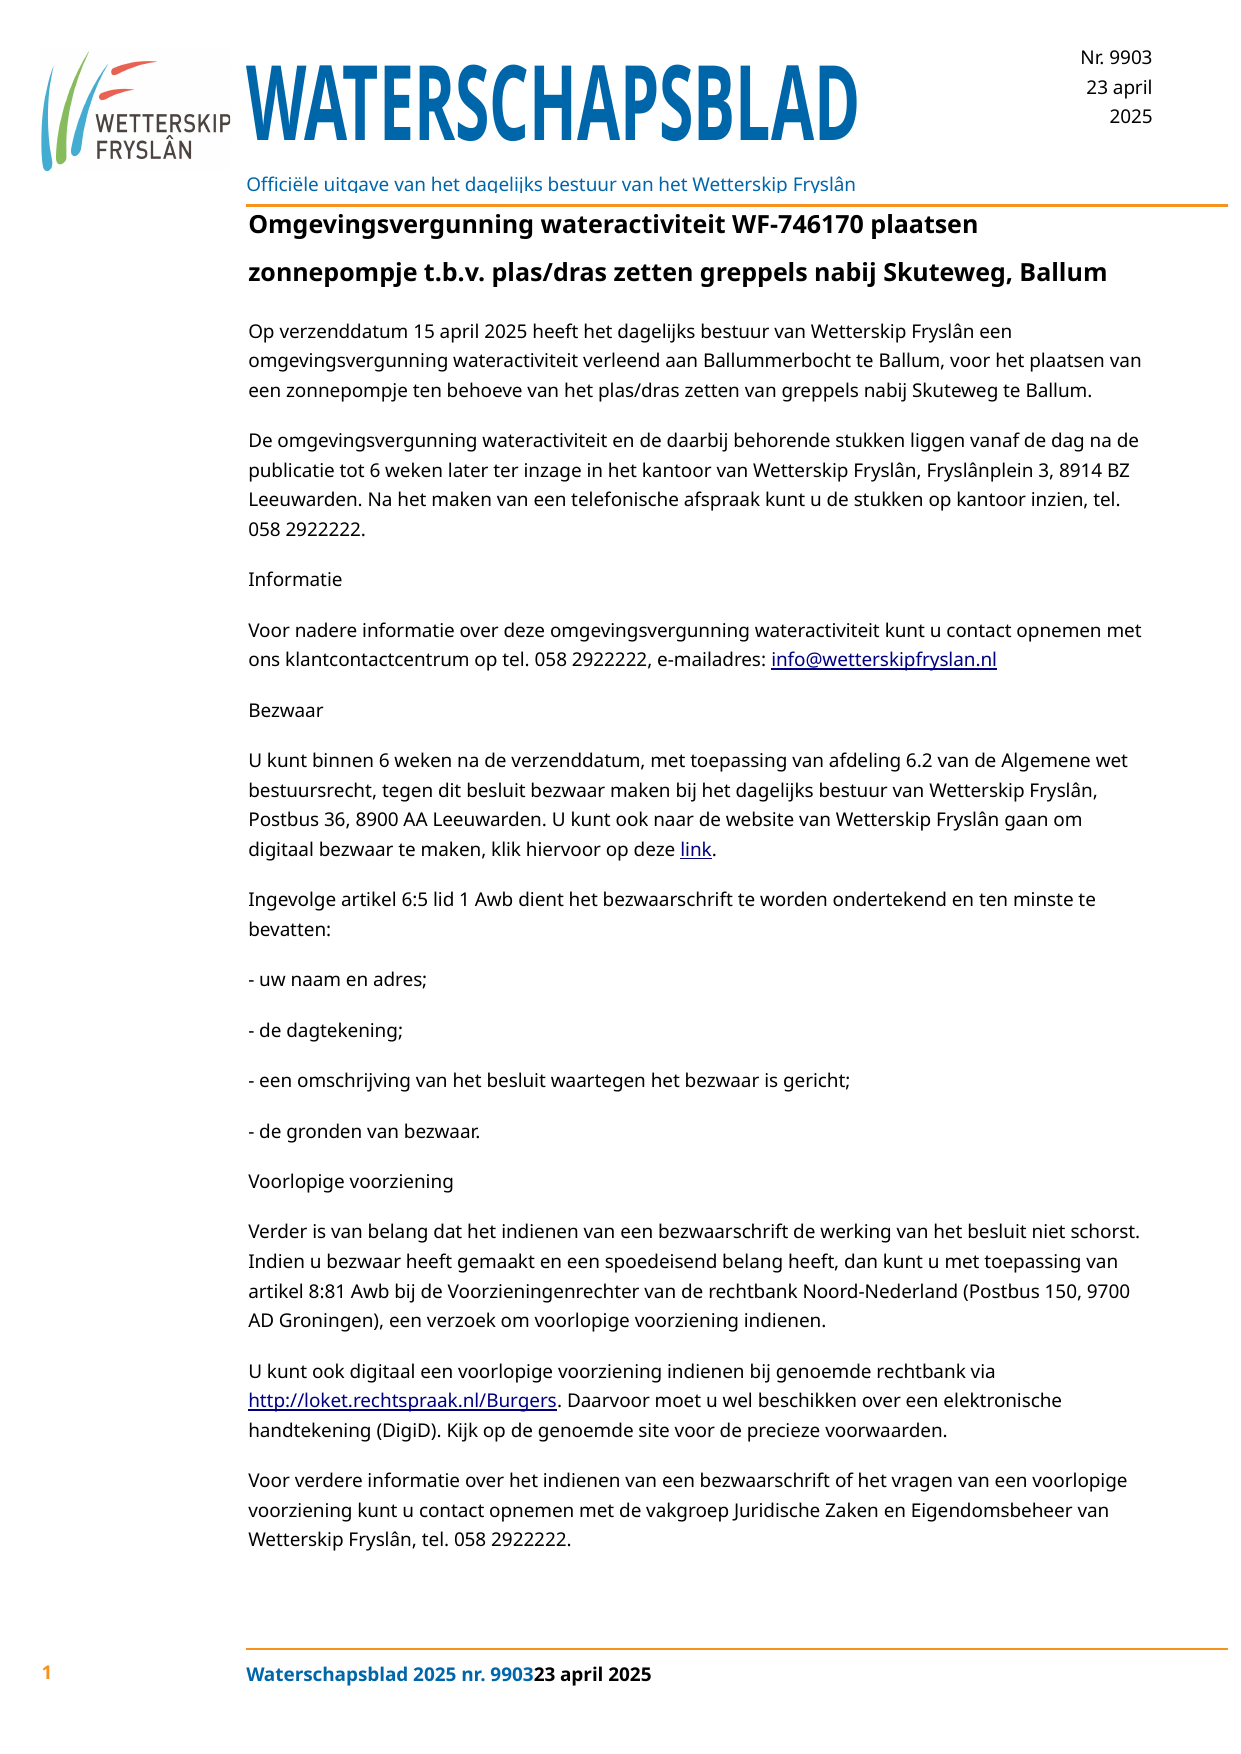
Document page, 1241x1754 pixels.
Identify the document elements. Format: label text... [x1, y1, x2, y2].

text U kunt binnen 6 weken na de verzenddatum, met toepassing van afdeling 6.2 van de Algemene wet bestuursrecht, tegen dit besluit bezwaar maken bij het dagelijks bestuur van Wetterskip Fryslân, Postbus 36, 8900 AA Leeuwarden. U kunt ook naar de website van Wetterskip Fryslân gaan om digitaal bezwaar te maken, klik hiervoor op deze link. [248, 747, 1152, 862]
picture [41, 47, 231, 172]
text Bezwaar [248, 697, 1152, 723]
text Informatie [248, 567, 1152, 592]
text - uw naam en adres; [248, 967, 1152, 992]
text De omgevingsvergunning wateractiviteit en de daarbij behorende stukken liggen vanaf de dag na de publicatie tot 6 weken later ter inzage in het kantoor van Wetterskip Fryslân, Fryslânplein 3, 8914 BZ Leeuwarden. Na het maken van een telefonische afspraak kunt u de stukken op kantoor inzien, tel. 058 2922222. [248, 427, 1152, 542]
text Voor verdere informatie over het indienen van een bezwaarschrift of het vragen van een voorlopige voorziening kunt u contact opnemen met de vakgroep Juridische Zaken en Eigendomsbeheer van Wetterskip Fryslân, tel. 058 2922222. [248, 1467, 1152, 1552]
text U kunt ook digitaal een voorlopige voorziening indienen bij genoemde rechtbank via http://loket.rechtspraak.nl/Burgers. Daarvoor moet u wel beschikken over een elektronische handtekening (DigiD). Kijk op de genoemde site voor de precieze voorwaarden. [248, 1358, 1152, 1443]
text - een omschrijving van het besluit waartegen het bezwaar is gericht; [248, 1067, 1152, 1093]
text Verder is van belang dat het indienen van een bezwaarschrift de werking van het besluit niet schorst. Indien u bezwaar heeft gemaakt en een spoedeisend belang heeft, dan kunt u met toepassing van artikel 8:81 Awb bij de Voorzieningenrechter van de rechtbank Noord-Nederland (Postbus 150, 9700 AD Groningen), een verzoek om voorlopige voorziening indienen. [248, 1219, 1152, 1333]
text Op verzenddatum 15 april 2025 heeft het dagelijks bestuur van Wetterskip Fryslân een omgevingsvergunning wateractiviteit verleend aan Ballummerbocht te Ballum, voor het plaatsen van een zonnepompje ten behoeve van het plas/dras zetten van greppels nabij Skuteweg te Ballum. [248, 318, 1152, 403]
text Omgevingsvergunning wateractiviteit WF-746170 plaatsen zonnepompje t.b.v. plas/dras zetten greppels nabij Skuteweg, Ballum [248, 207, 1152, 288]
text Voor nadere informatie over deze omgevingsvergunning wateractiviteit kunt u contact opnemen met ons klantcontactcentrum op tel. 058 2922222, e-mailadres: info@wetterskipfryslan.nl [248, 617, 1152, 672]
text - de dagtekening; [248, 1017, 1152, 1043]
text Voorlopige voorziening [248, 1168, 1152, 1194]
text Ingevolge artikel 6:5 lid 1 Awb dient het bezwaarschrift te worden ondertekend en ten minste te bevatten: [248, 887, 1152, 942]
text - de gronden van bezwaar. [248, 1118, 1152, 1144]
